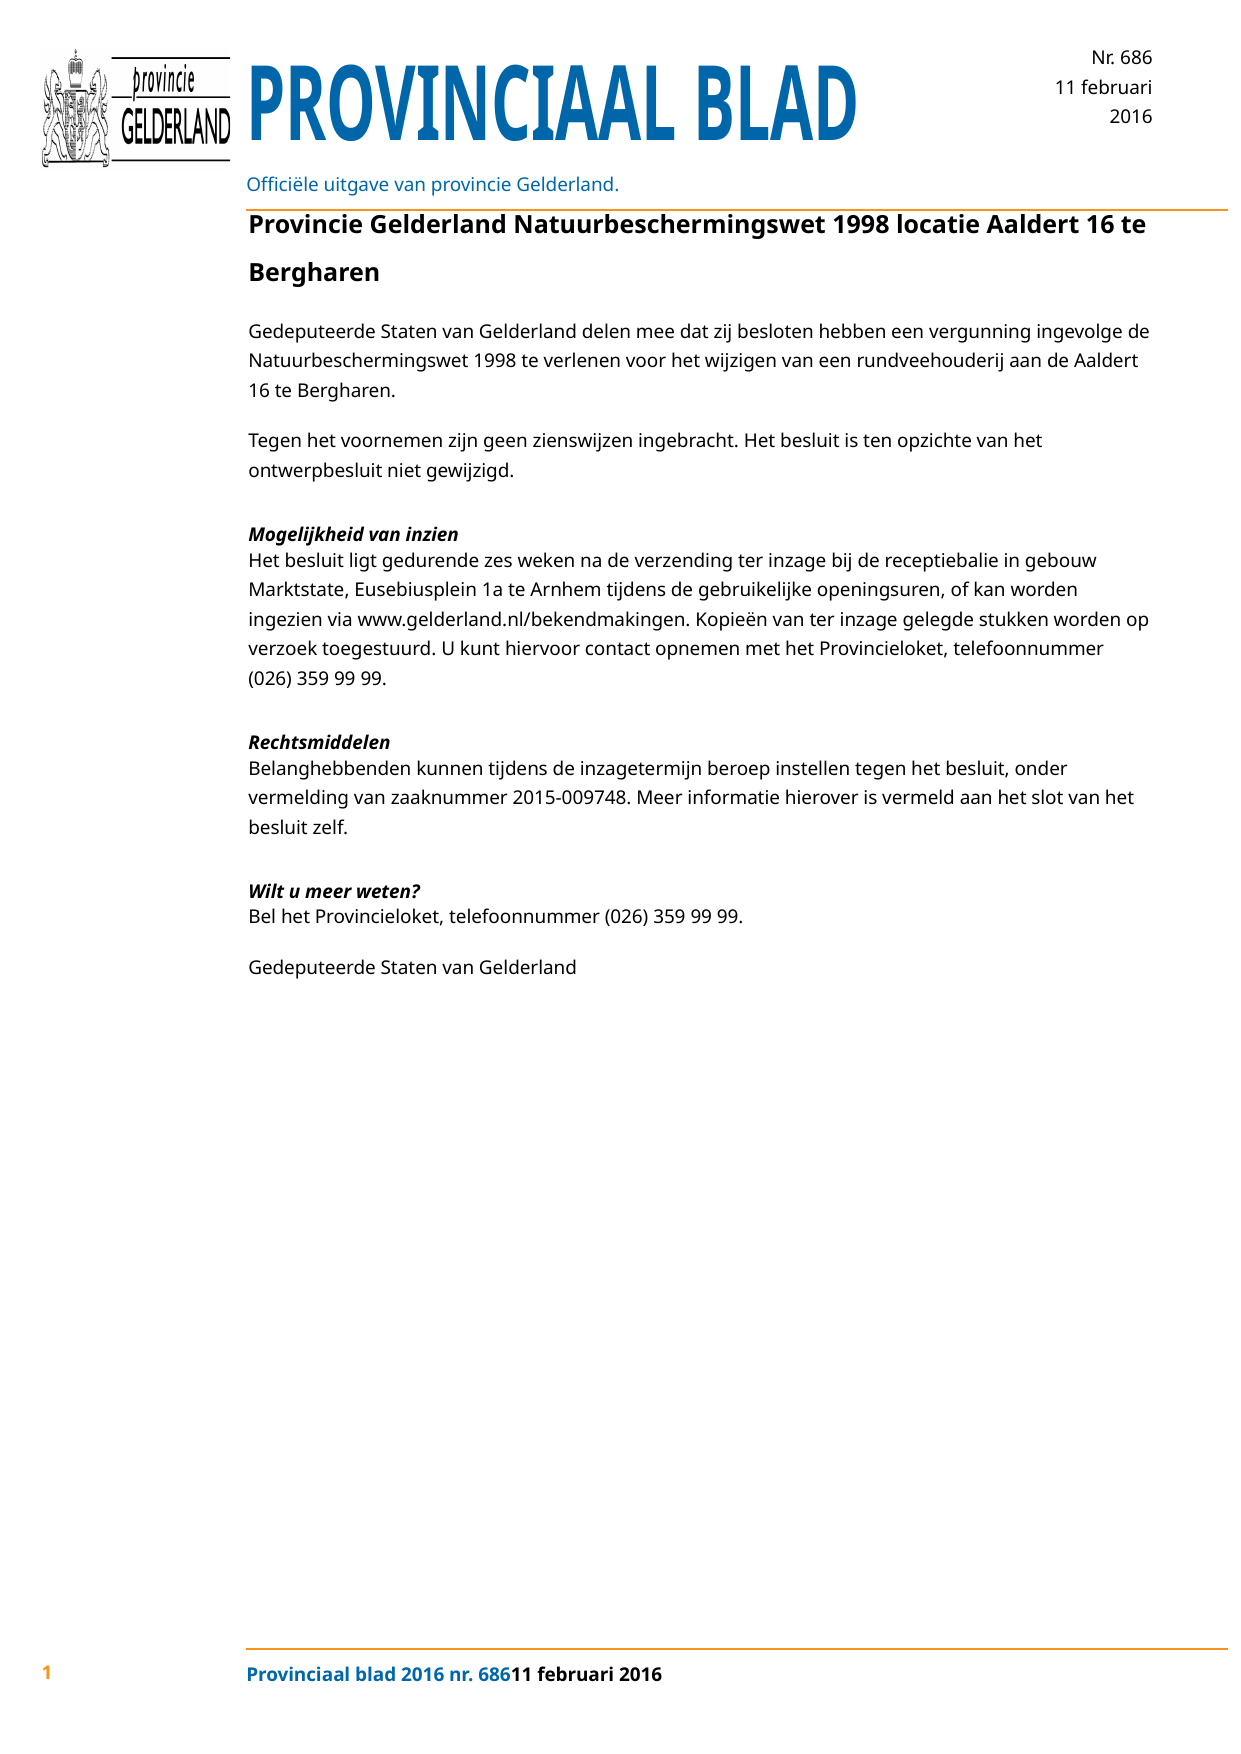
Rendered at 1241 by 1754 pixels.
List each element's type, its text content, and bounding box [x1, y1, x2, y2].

text Bel het Provincieloket, telefoonnummer (026) 359 99 99. [248, 904, 1152, 929]
text Gedeputeerde Staten van Gelderland [248, 954, 1152, 980]
picture [41, 47, 231, 172]
text Wilt u meer weten? [248, 878, 1152, 904]
text Het besluit ligt gedurende zes weken na de verzending ter inzage bij de receptiebalie in gebouw Marktstate, Eusebiusplein 1a te Arnhem tijdens de gebruikelijke openingsuren, of kan worden ingezien via www.gelderland.nl/bekendmakingen. Kopieën van ter inzage gelegde stukken worden op verzoek toegestuurd. U kunt hiervoor contact opnemen met het Provincieloket, telefoonnummer (026) 359 99 99. [248, 547, 1152, 691]
text Gedeputeerde Staten van Gelderland delen mee dat zij besloten hebben een vergunning ingevolge de Natuurbeschermingswet 1998 te verlenen voor het wijzigen van een rundveehouderij aan de Aaldert 16 te Bergharen. [248, 318, 1152, 403]
text Provincie Gelderland Natuurbeschermingswet 1998 locatie Aaldert 16 te Bergharen [248, 211, 1152, 288]
text Rechtsmiddelen [248, 729, 1152, 755]
text Mogelijkheid van inzien [248, 521, 1152, 547]
text Tegen het voornemen zijn geen zienswijzen ingebracht. Het besluit is ten opzichte van het ontwerpbesluit niet gewijzigd. [248, 427, 1152, 483]
text Belanghebbenden kunnen tijdens de inzagetermijn beroep instellen tegen het besluit, onder vermelding van zaaknummer 2015-009748. Meer informatie hierover is vermeld aan het slot van het besluit zelf. [248, 755, 1152, 840]
